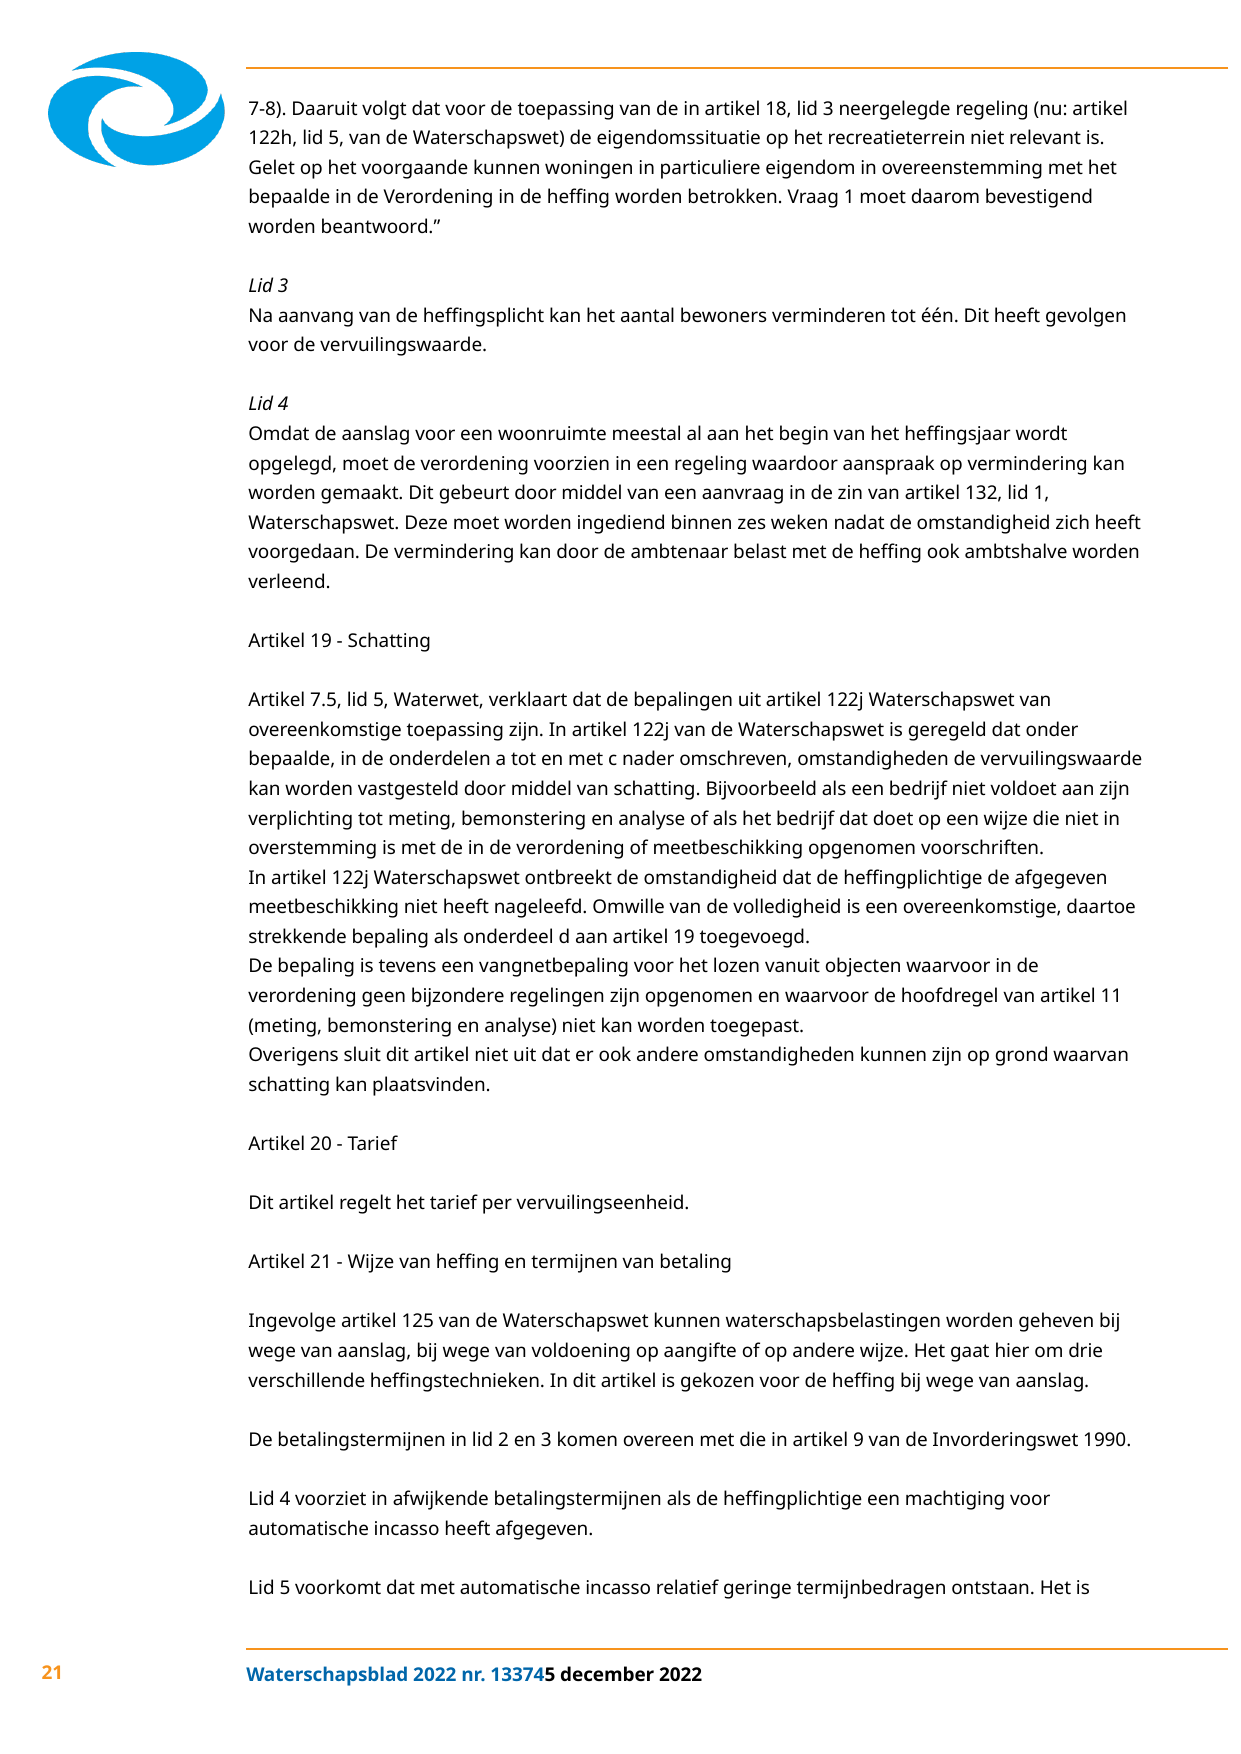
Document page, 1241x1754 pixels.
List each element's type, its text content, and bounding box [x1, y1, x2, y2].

text Overigens sluit dit artikel niet uit dat er ook andere omstandigheden kunnen zijn op grond waarvan schatting kan plaatsvinden. [248, 1041, 1152, 1097]
text 7-8). Daaruit volgt dat voor de toepassing van de in artikel 18, lid 3 neergelegde regeling (nu: artikel 122h, lid 5, van de Waterschapswet) de eigendomssituatie op het recreatieterrein niet relevant is. Gelet op het voorgaande kunnen woningen in particuliere eigendom in overeenstemming met het bepaalde in de Verordening in de heffing worden betrokken. Vraag 1 moet daarom bevestigend worden beantwoord.” [248, 95, 1152, 239]
picture [41, 47, 231, 172]
text Lid 4 voorziet in afwijkende betalingstermijnen als de heffingplichtige een machtiging voor automatische incasso heeft afgegeven. [248, 1485, 1152, 1541]
text De bepaling is tevens een vangnetbepaling voor het lozen vanuit objecten waarvoor in de verordening geen bijzondere regelingen zijn opgenomen en waarvoor de hoofdregel van artikel 11 (meting, bemonstering en analyse) niet kan worden toegepast. [248, 953, 1152, 1038]
text Na aanvang van de heffingsplicht kan het aantal bewoners verminderen tot één. Dit heeft gevolgen voor de vervuilingswaarde. [248, 302, 1152, 357]
text Artikel 20 - Tarief [248, 1130, 1152, 1156]
text Dit artikel regelt het tarief per vervuilingseenheid. [248, 1189, 1152, 1215]
text Artikel 7.5, lid 5, Waterwet, verklaart dat de bepalingen uit artikel 122j Waterschapswet van overeenkomstige toepassing zijn. In artikel 122j van de Waterschapswet is geregeld dat onder bepaalde, in de onderdelen a tot en met c nader omschreven, omstandigheden de vervuilingswaarde kan worden vastgesteld door middel van schatting. Bijvoorbeeld als een bedrijf niet voldoet aan zijn verplichting tot meting, bemonstering en analyse of als het bedrijf dat doet op een wijze die niet in overstemming is met de in de verordening of meetbeschikking opgenomen voorschriften. [248, 686, 1152, 860]
text Omdat de aanslag voor een woonruimte meestal al aan het begin van het heffingsjaar wordt opgelegd, moet de verordening voorzien in een regeling waardoor aanspraak op vermindering kan worden gemaakt. Dit gebeurt door middel van een aanvraag in de zin van artikel 132, lid 1, Waterschapswet. Deze moet worden ingediend binnen zes weken nadat de omstandigheid zich heeft voorgedaan. De vermindering kan door de ambtenaar belast met de heffing ook ambtshalve worden verleend. [248, 420, 1152, 594]
text Lid 4 [248, 391, 1152, 416]
text Lid 3 [248, 272, 1152, 298]
text Lid 5 voorkomt dat met automatische incasso relatief geringe termijnbedragen ontstaan. Het is [248, 1574, 1152, 1600]
text De betalingstermijnen in lid 2 en 3 komen overeen met die in artikel 9 van de Invorderingswet 1990. [248, 1426, 1152, 1452]
text In artikel 122j Waterschapswet ontbreekt de omstandigheid dat de heffingplichtige de afgegeven meetbeschikking niet heeft nageleefd. Omwille van de volledigheid is een overeenkomstige, daartoe strekkende bepaling als onderdeel d aan artikel 19 toegevoegd. [248, 864, 1152, 949]
text Ingevolge artikel 125 van de Waterschapswet kunnen waterschapsbelastingen worden geheven bij wege van aanslag, bij wege van voldoening op aangifte of op andere wijze. Het gaat hier om drie verschillende heffingstechnieken. In dit artikel is gekozen voor de heffing bij wege van aanslag. [248, 1308, 1152, 1393]
text Artikel 21 - Wijze van heffing en termijnen van betaling [248, 1248, 1152, 1274]
text Artikel 19 - Schatting [248, 627, 1152, 653]
